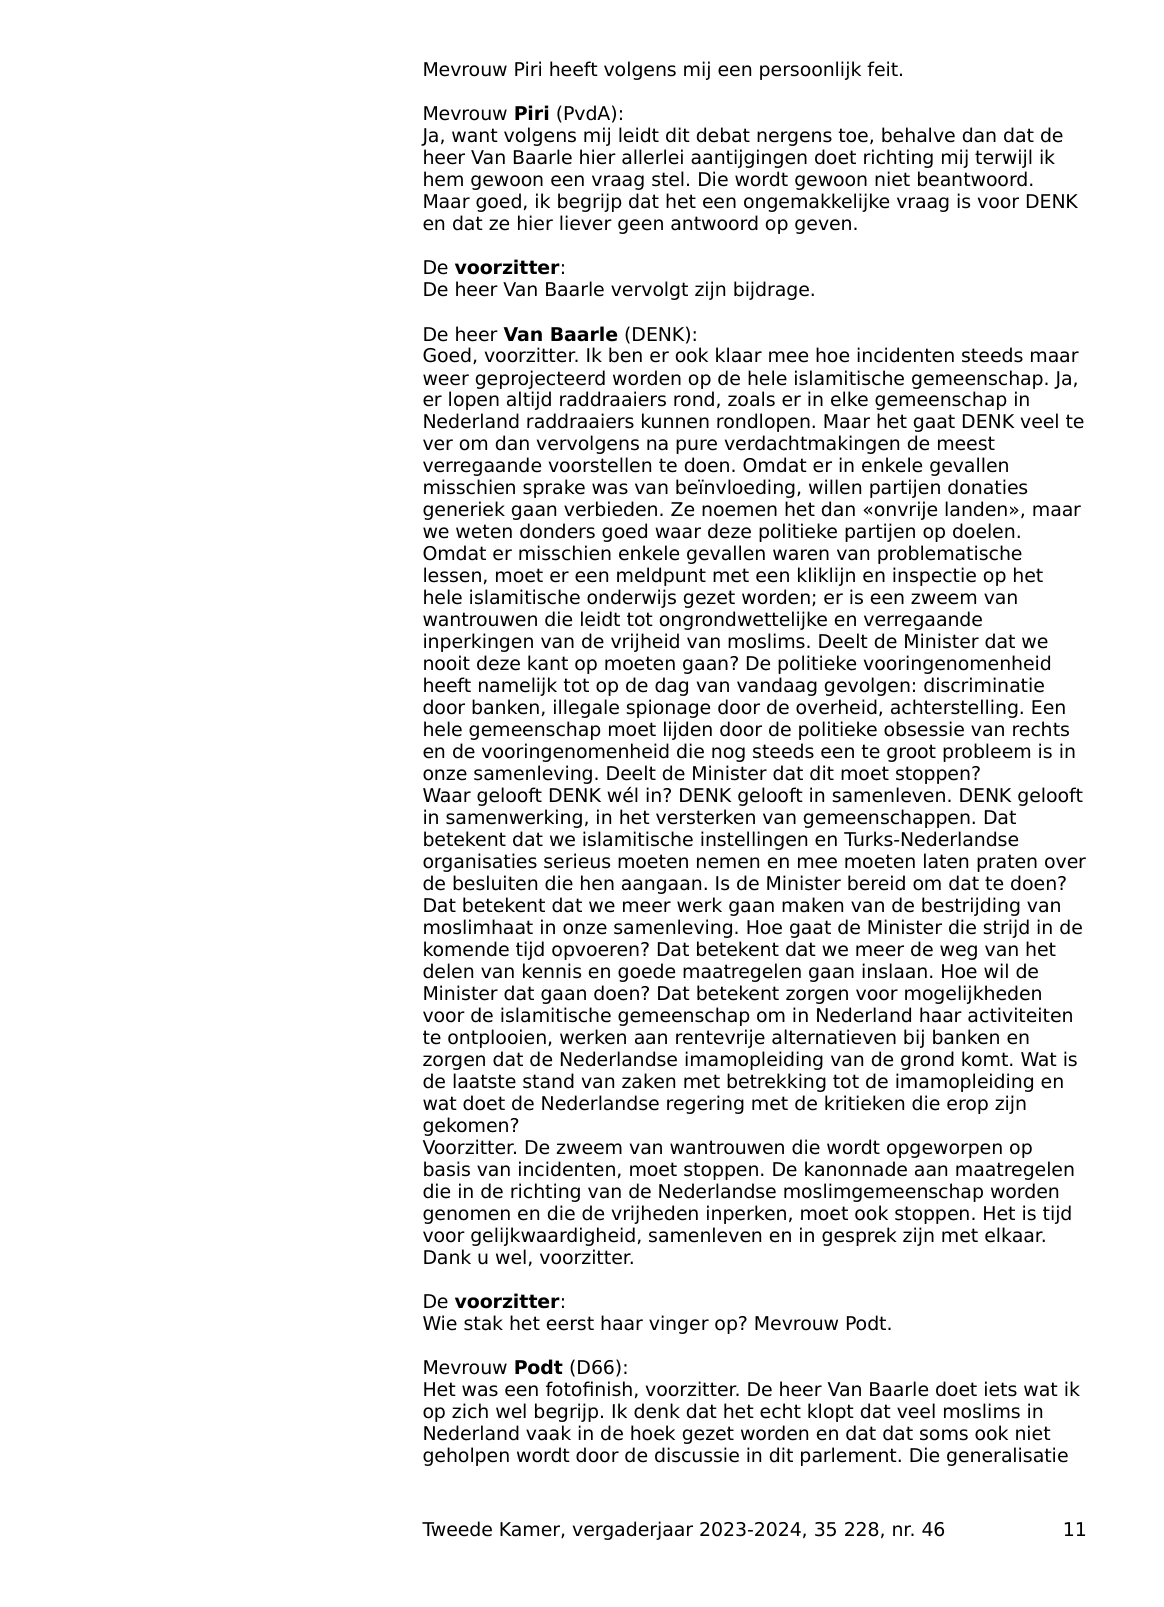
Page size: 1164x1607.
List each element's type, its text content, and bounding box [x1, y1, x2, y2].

text De voorzitter: [422, 1291, 1087, 1313]
text Mevrouw Podt (D66): [422, 1357, 1087, 1379]
text Wie stak het eerst haar vinger op? Mevrouw Podt. [422, 1313, 1087, 1335]
text Goed, voorzitter. Ik ben er ook klaar mee hoe incidenten steeds maar weer geprojecteerd worden op de hele islamitische gemeenschap. Ja, er lopen altijd raddraaiers rond, zoals er in elke gemeenschap in Nederland raddraaiers kunnen rondlopen. Maar het gaat DENK veel te ver om dan vervolgens na pure verdachtmakingen de meest verregaande voorstellen te doen. Omdat er in enkele gevallen misschien sprake was van beïnvloeding, willen partijen donaties generiek gaan verbieden. Ze noemen het dan «onvrije landen», maar we weten donders goed waar deze politieke partijen op doelen. Omdat er misschien enkele gevallen waren van problematische lessen, moet er een meldpunt met een kliklijn en inspectie op het hele islamitische onderwijs gezet worden; er is een zweem van wantrouwen die leidt tot ongrondwettelijke en verregaande inperkingen van de vrijheid van moslims. Deelt de Minister dat we nooit deze kant op moeten gaan? De politieke vooringenomenheid heeft namelijk tot op de dag van vandaag gevolgen: discriminatie door banken, illegale spionage door de overheid, achterstelling. Een hele gemeenschap moet lijden door de politieke obsessie van rechts en de vooringenomenheid die nog steeds een te groot probleem is in onze samenleving. Deelt de Minister dat dit moet stoppen? [422, 345, 1087, 785]
text Mevrouw Piri heeft volgens mij een persoonlijk feit. [422, 59, 1087, 81]
text Waar gelooft DENK wél in? DENK gelooft in samenleven. DENK gelooft in samenwerking, in het versterken van gemeenschappen. Dat betekent dat we islamitische instellingen en Turks-Nederlandse organisaties serieus moeten nemen en mee moeten laten praten over de besluiten die hen aangaan. Is de Minister bereid om dat te doen? Dat betekent dat we meer werk gaan maken van de bestrijding van moslimhaat in onze samenleving. Hoe gaat de Minister die strijd in de komende tijd opvoeren? Dat betekent dat we meer de weg van het delen van kennis en goede maatregelen gaan inslaan. Hoe wil de Minister dat gaan doen? Dat betekent zorgen voor mogelijkheden voor de islamitische gemeenschap om in Nederland haar activiteiten te ontplooien, werken aan rentevrije alternatieven bij banken en zorgen dat de Nederlandse imamopleiding van de grond komt. Wat is de laatste stand van zaken met betrekking tot de imamopleiding en wat doet de Nederlandse regering met de kritieken die erop zijn gekomen? [422, 785, 1087, 1137]
text Dank u wel, voorzitter. [422, 1247, 1087, 1268]
text Het was een fotofinish, voorzitter. De heer Van Baarle doet iets wat ik op zich wel begrijp. Ik denk dat het echt klopt dat veel moslims in Nederland vaak in de hoek gezet worden en dat dat soms ook niet geholpen wordt door de discussie in dit parlement. Die generalisatie [422, 1379, 1087, 1467]
text De heer Van Baarle vervolgt zijn bijdrage. [422, 279, 1087, 301]
text Mevrouw Piri (PvdA): [422, 103, 1087, 125]
text Voorzitter. De zweem van wantrouwen die wordt opgeworpen op basis van incidenten, moet stoppen. De kanonnade aan maatregelen die in de richting van de Nederlandse moslimgemeenschap worden genomen en die de vrijheden inperken, moet ook stoppen. Het is tijd voor gelijkwaardigheid, samenleven en in gesprek zijn met elkaar. [422, 1137, 1087, 1247]
text De heer Van Baarle (DENK): [422, 323, 1087, 345]
text Ja, want volgens mij leidt dit debat nergens toe, behalve dan dat de heer Van Baarle hier allerlei aantijgingen doet richting mij terwijl ik hem gewoon een vraag stel. Die wordt gewoon niet beantwoord. Maar goed, ik begrijp dat het een ongemakkelijke vraag is voor DENK en dat ze hier liever geen antwoord op geven. [422, 125, 1087, 235]
text De voorzitter: [422, 257, 1087, 279]
